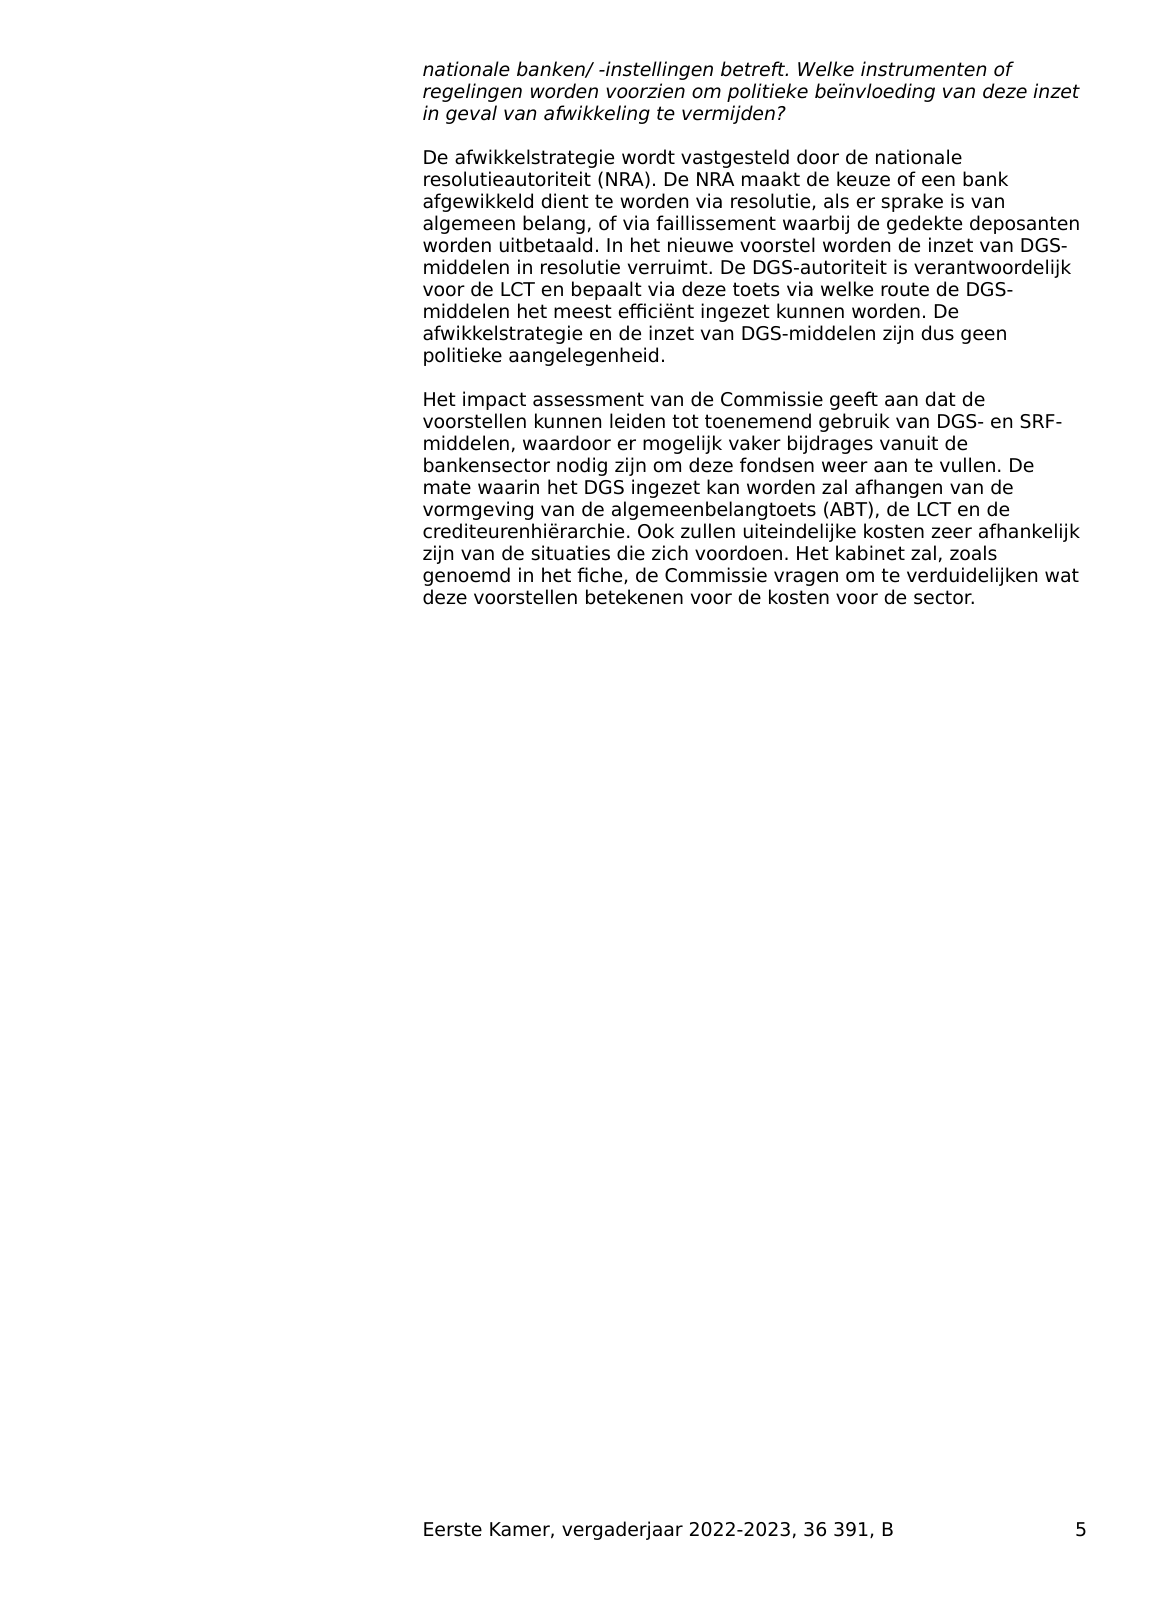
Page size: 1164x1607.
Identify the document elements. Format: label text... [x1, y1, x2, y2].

text Het impact assessment van de Commissie geeft aan dat de voorstellen kunnen leiden tot toenemend gebruik van DGS- en SRF-middelen, waardoor er mogelijk vaker bijdrages vanuit de bankensector nodig zijn om deze fondsen weer aan te vullen. De mate waarin het DGS ingezet kan worden zal afhangen van de vormgeving van de algemeenbelangtoets (ABT), de LCT en de crediteurenhiërarchie. Ook zullen uiteindelijke kosten zeer afhankelijk zijn van de situaties die zich voordoen. Het kabinet zal, zoals genoemd in het fiche, de Commissie vragen om te verduidelijken wat deze voorstellen betekenen voor de kosten voor de sector. [422, 389, 1087, 609]
text De afwikkelstrategie wordt vastgesteld door de nationale resolutieautoriteit (NRA). De NRA maakt de keuze of een bank afgewikkeld dient te worden via resolutie, als er sprake is van algemeen belang, of via faillissement waarbij de gedekte deposanten worden uitbetaald. In het nieuwe voorstel worden de inzet van DGS-middelen in resolutie verruimt. De DGS-autoriteit is verantwoordelijk voor de LCT en bepaalt via deze toets via welke route de DGS-middelen het meest efficiënt ingezet kunnen worden. De afwikkelstrategie en de inzet van DGS-middelen zijn dus geen politieke aangelegenheid. [422, 147, 1087, 367]
text nationale banken/ -instellingen betreft. Welke instrumenten of regelingen worden voorzien om politieke beïnvloeding van deze inzet in geval van afwikkeling te vermijden? [422, 59, 1087, 125]
